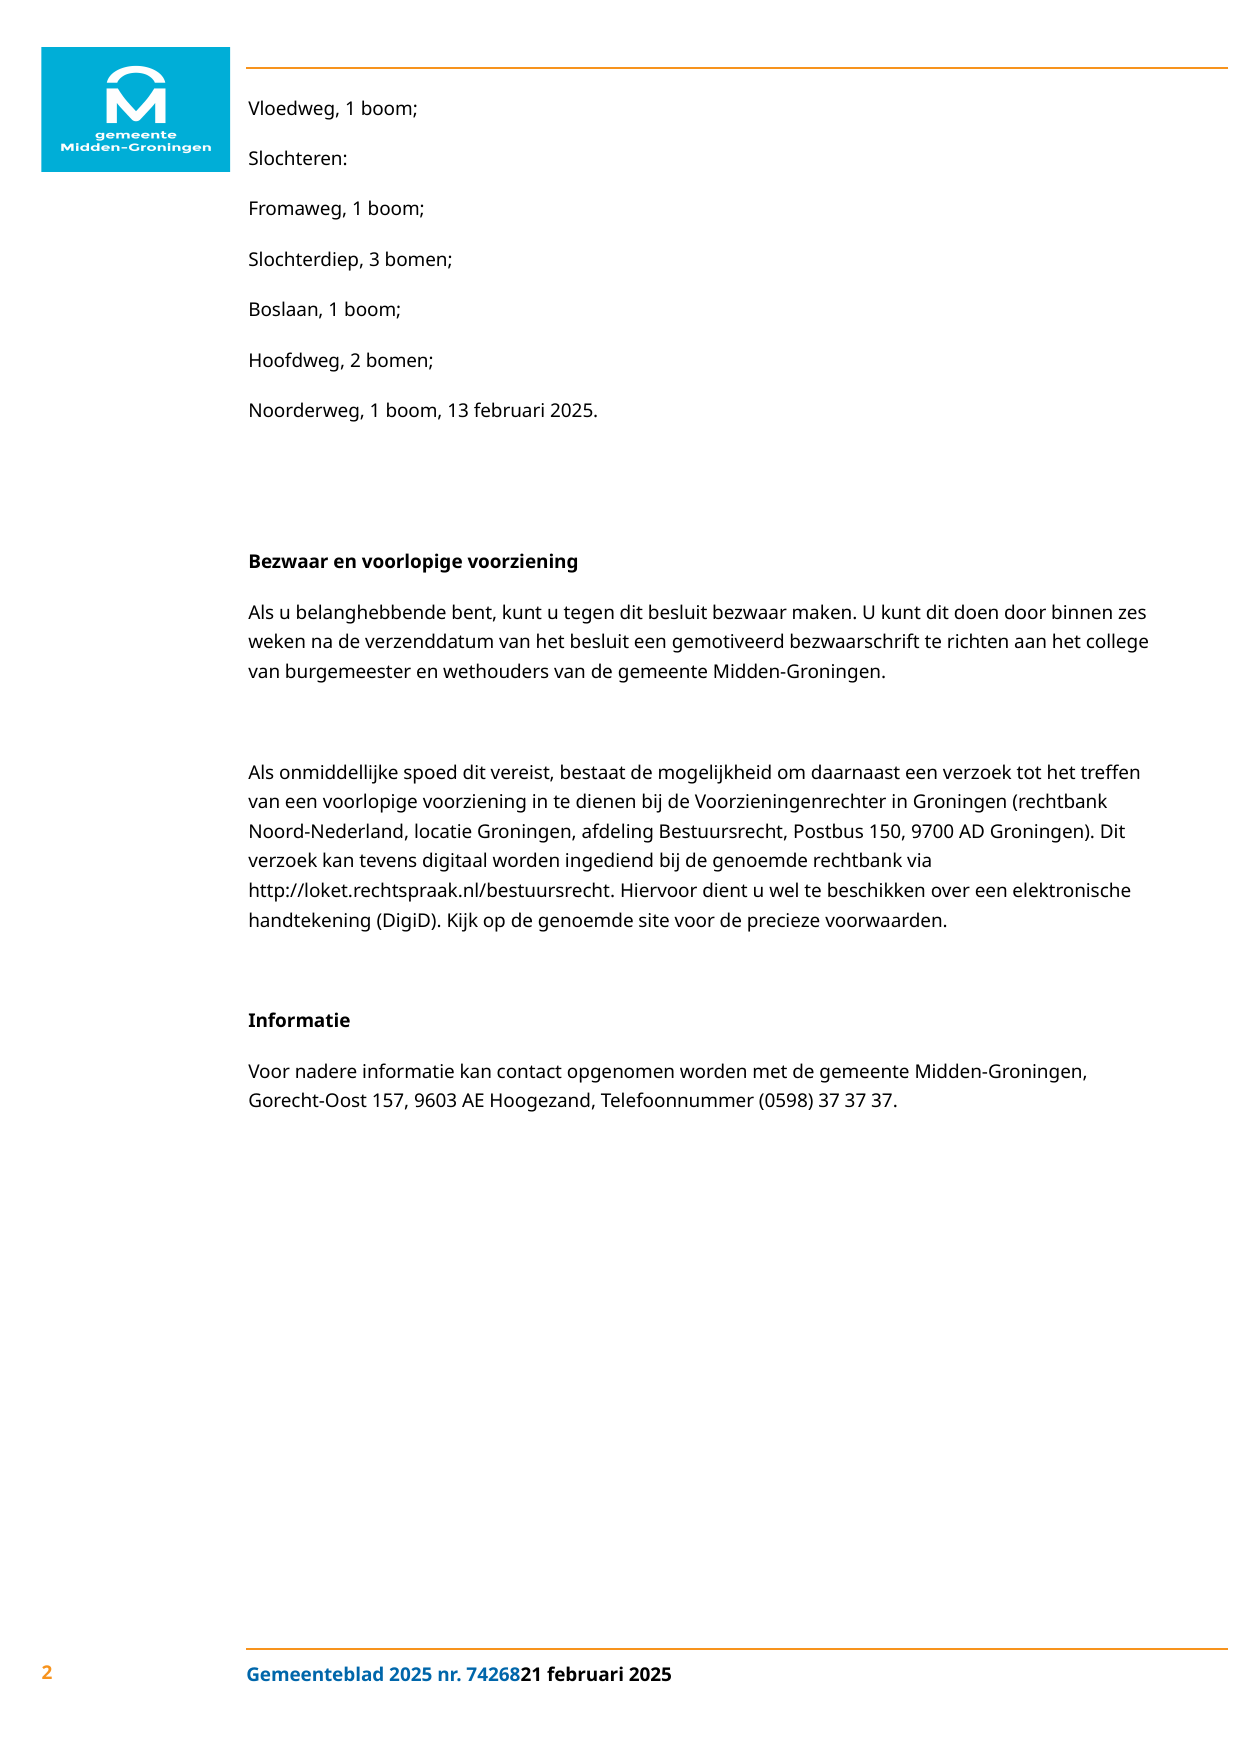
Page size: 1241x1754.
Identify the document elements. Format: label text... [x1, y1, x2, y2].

picture [108, 66, 164, 82]
text Informatie [248, 1008, 1152, 1033]
text Als onmiddellijke spoed dit vereist, bestaat de mogelijkheid om daarnaast een verzoek tot het treffen van een voorlopige voorziening in te dienen bij de Voorzieningenrechter in Groningen (rechtbank Noord-Nederland, locatie Groningen, afdeling Bestuursrecht, Postbus 150, 9700 AD Groningen). Dit verzoek kan tevens digitaal worden ingediend bij de genoemde rechtbank via http://loket.rechtspraak.nl/bestuursrecht. Hiervoor dient u wel te beschikken over een elektronische handtekening (DigiD). Kijk op de genoemde site voor de precieze voorwaarden. [248, 759, 1152, 933]
text Voor nadere informatie kan contact opgenomen worden met de gemeente Midden-Groningen, Gorecht-Oost 157, 9603 AE Hoogezand, Telefoonnummer (0598) 37 37 37. [248, 1058, 1152, 1113]
text Als u belanghebbende bent, kunt u tegen dit besluit bezwaar maken. U kunt dit doen door binnen zes weken na de verzenddatum van het besluit een gemotiveerd bezwaarschrift te richten aan het college van burgemeester en wethouders van de gemeente Midden-Groningen. [248, 599, 1152, 684]
text Fromaweg, 1 boom; [248, 196, 1152, 221]
text Vloedweg, 1 boom; [248, 95, 1152, 121]
picture [107, 89, 165, 122]
text Boslaan, 1 boom; [248, 296, 1152, 322]
text Slochteren: [248, 145, 1152, 171]
text Bezwaar en voorlopige voorziening [248, 548, 1152, 574]
text Hoofdweg, 2 bomen; [248, 347, 1152, 373]
text Slochterdiep, 3 bomen; [248, 246, 1152, 272]
text Noorderweg, 1 boom, 13 februari 2025. [248, 397, 1152, 423]
picture [184, 146, 190, 153]
